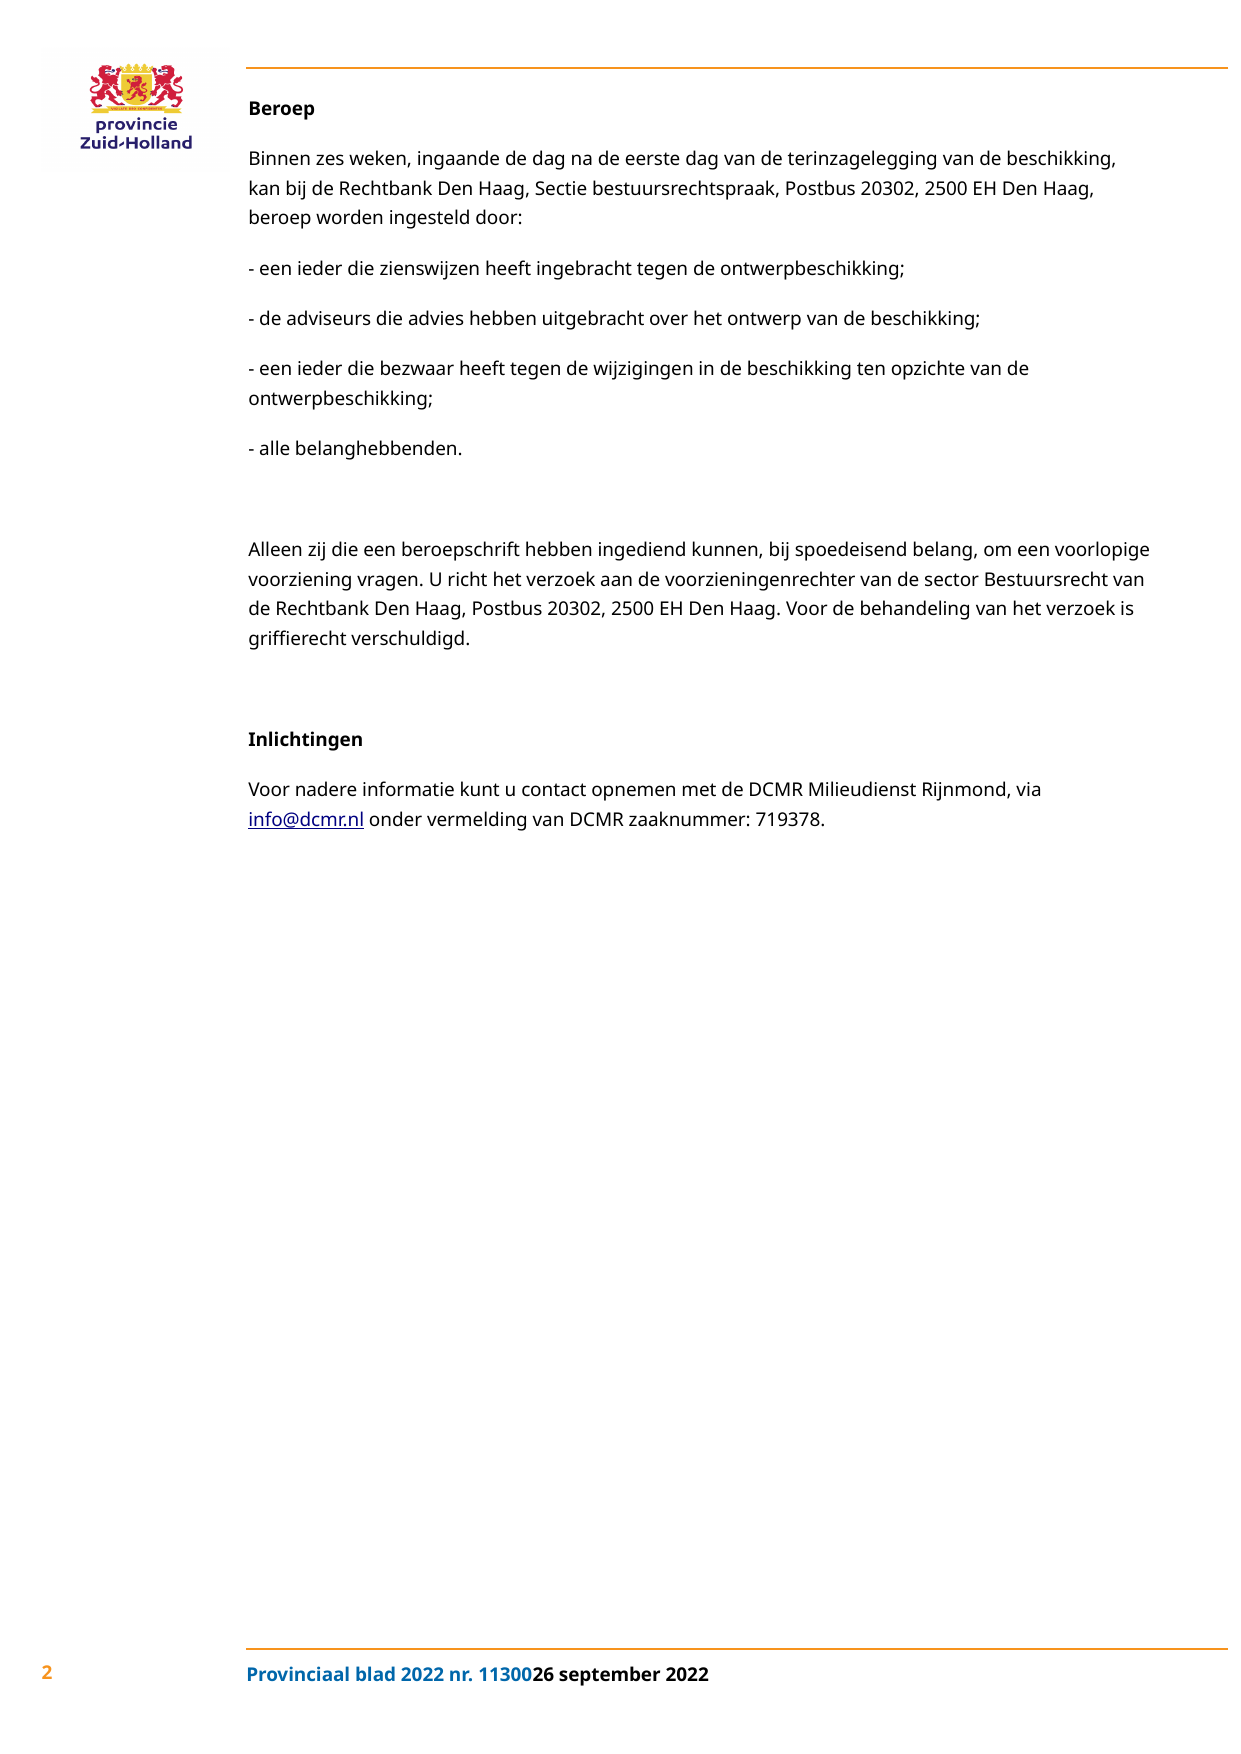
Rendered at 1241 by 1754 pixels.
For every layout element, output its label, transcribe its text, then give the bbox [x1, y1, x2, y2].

text Inlichtingen [248, 726, 1152, 752]
text - de adviseurs die advies hebben uitgebracht over het ontwerp van de beschikking; [248, 305, 1152, 331]
text Binnen zes weken, ingaande de dag na de eerste dag van de terinzagelegging van de beschikking, kan bij de Rechtbank Den Haag, Sectie bestuursrechtspraak, Postbus 20302, 2500 EH Den Haag, beroep worden ingesteld door: [248, 145, 1152, 230]
text - een ieder die bezwaar heeft tegen de wijzigingen in de beschikking ten opzichte van de ontwerpbeschikking; [248, 356, 1152, 411]
text - een ieder die zienswijzen heeft ingebracht tegen de ontwerpbeschikking; [248, 255, 1152, 281]
picture [41, 47, 231, 172]
text - alle belanghebbenden. [248, 436, 1152, 461]
text Beroep [248, 95, 1152, 121]
text Alleen zij die een beroepschrift hebben ingediend kunnen, bij spoedeisend belang, om een voorlopige voorziening vragen. U richt het verzoek aan de voorzieningenrechter van de sector Bestuursrecht van de Rechtbank Den Haag, Postbus 20302, 2500 EH Den Haag. Voor de behandeling van het verzoek is griffierecht verschuldigd. [248, 536, 1152, 651]
text Voor nadere informatie kunt u contact opnemen met de DCMR Milieudienst Rijnmond, via info@dcmr.nl onder vermelding van DCMR zaaknummer: 719378. [248, 776, 1152, 832]
